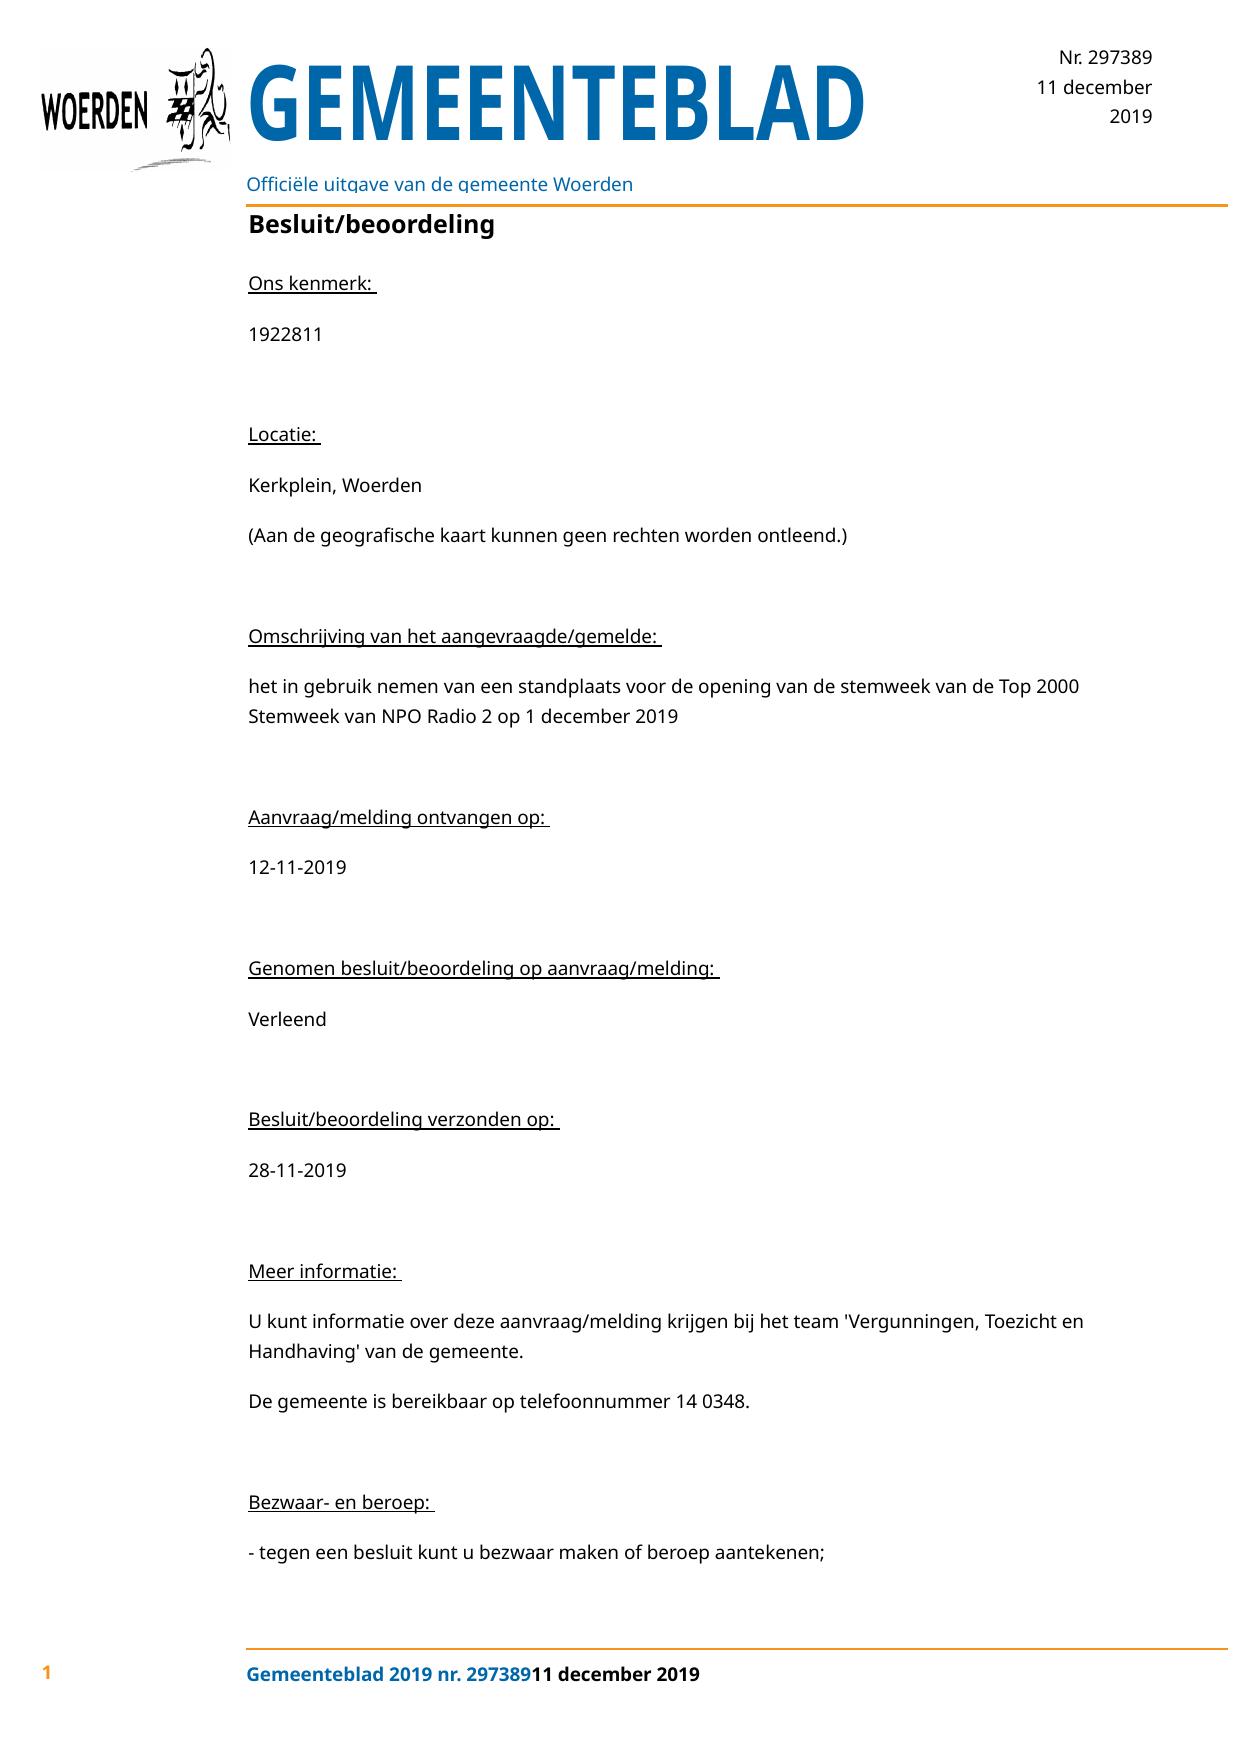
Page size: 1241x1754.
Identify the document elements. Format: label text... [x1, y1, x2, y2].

text De gemeente is bereikbaar op telefoonnummer 14 0348. [248, 1388, 1152, 1414]
text 28-11-2019 [248, 1157, 1152, 1183]
text Genomen besluit/beoordeling op aanvraag/melding: [248, 955, 1152, 981]
text Bezwaar- en beroep: [248, 1489, 1152, 1515]
text Verleend [248, 1006, 1152, 1031]
text het in gebruik nemen van een standplaats voor de opening van de stemweek van de Top 2000 Stemweek van NPO Radio 2 op 1 december 2019 [248, 674, 1152, 729]
picture [41, 47, 231, 172]
text Besluit/beoordeling [248, 207, 1152, 241]
text 1922811 [248, 321, 1152, 346]
text Omschrijving van het aangevraagde/gemelde: [248, 623, 1152, 649]
text Besluit/beoordeling verzonden op: [248, 1107, 1152, 1132]
text U kunt informatie over deze aanvraag/melding krijgen bij het team 'Vergunningen, Toezicht en Handhaving' van de gemeente. [248, 1308, 1152, 1363]
text Meer informatie: [248, 1258, 1152, 1283]
text Locatie: [248, 422, 1152, 447]
text Kerkplein, Woerden [248, 472, 1152, 498]
text - tegen een besluit kunt u bezwaar maken of beroep aantekenen; [248, 1539, 1152, 1565]
text Aanvraag/melding ontvangen op: [248, 804, 1152, 830]
text 12-11-2019 [248, 854, 1152, 880]
text Ons kenmerk: [248, 270, 1152, 296]
text (Aan de geografische kaart kunnen geen rechten worden ontleend.) [248, 522, 1152, 548]
